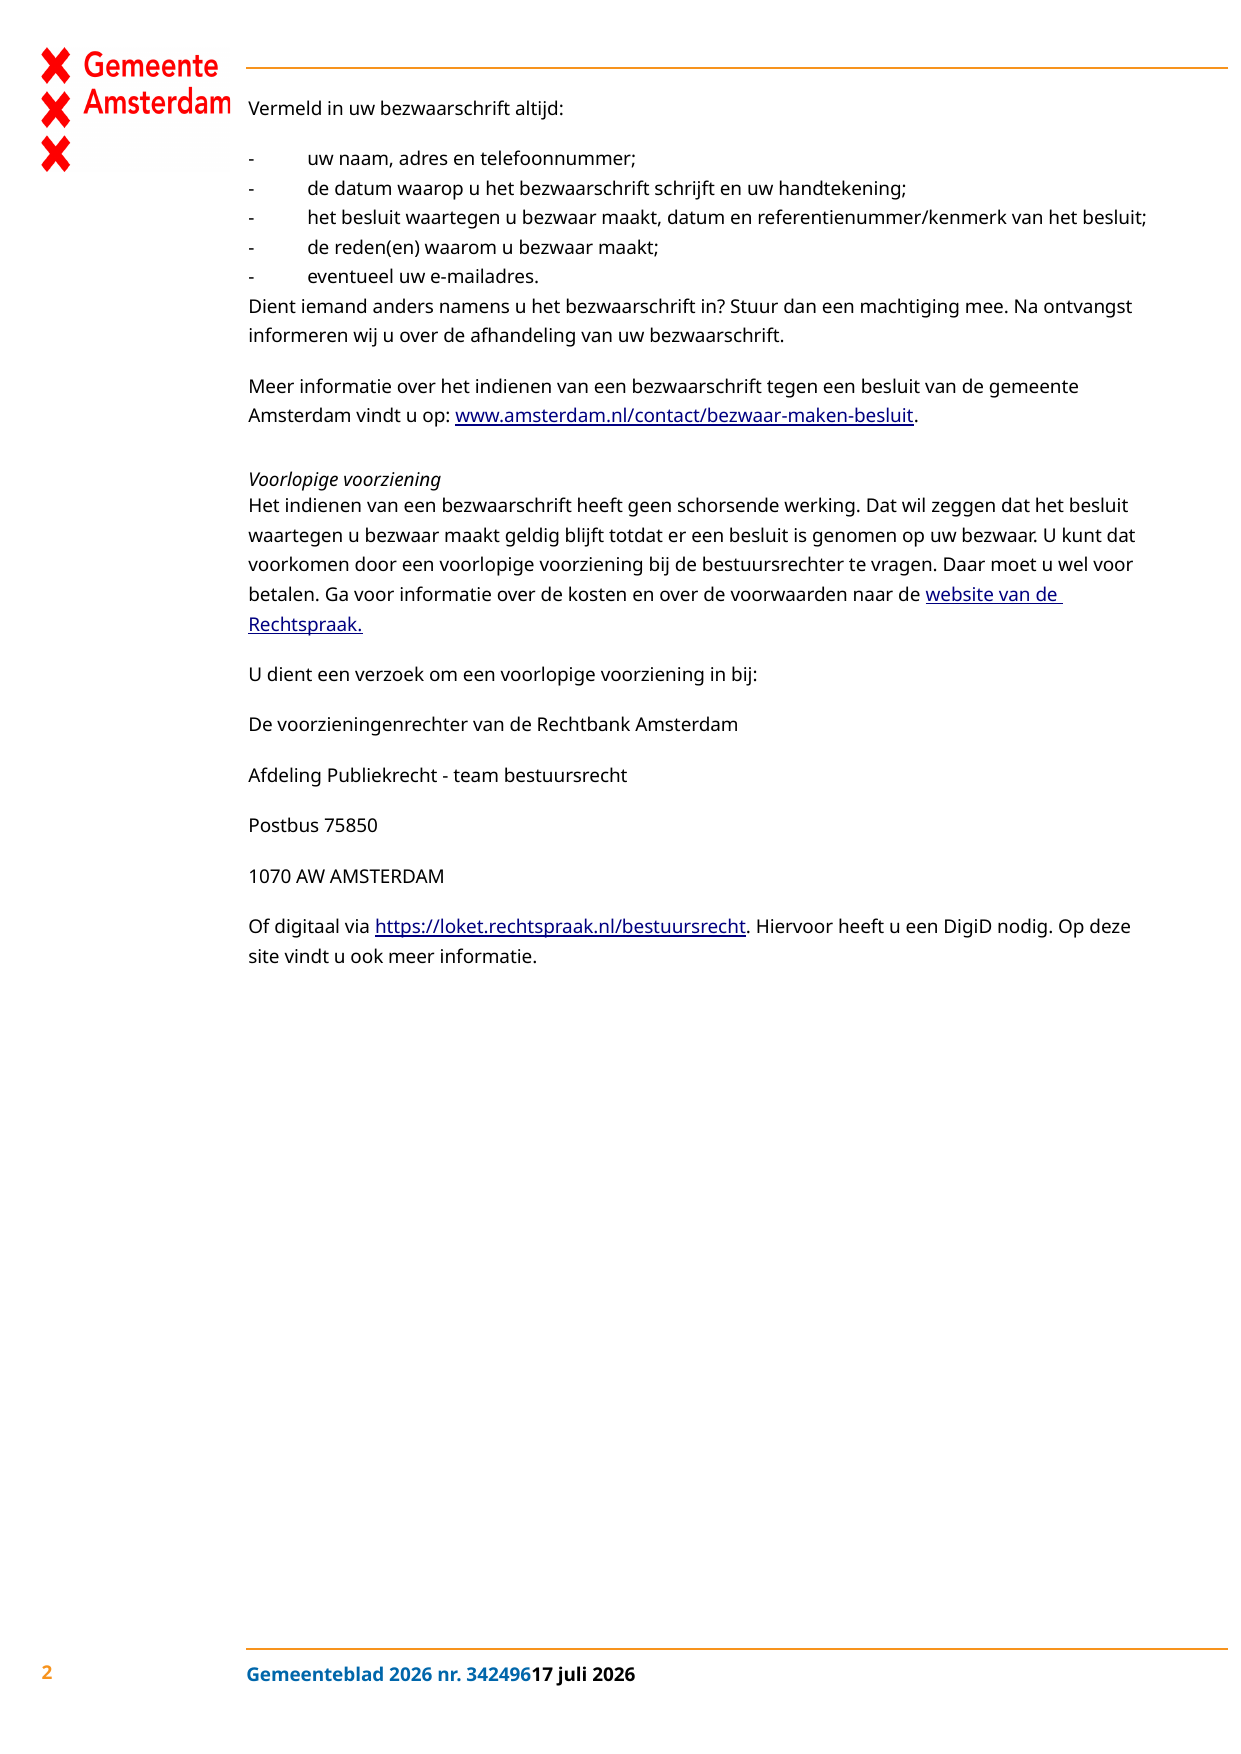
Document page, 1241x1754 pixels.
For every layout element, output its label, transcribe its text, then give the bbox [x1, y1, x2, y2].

list de datum waarop u het bezwaarschrift schrijft en uw handtekening; [248, 175, 1152, 201]
list uw naam, adres en telefoonnummer; [248, 145, 1152, 171]
text Dient iemand anders namens u het bezwaarschrift in? Stuur dan een machtiging mee. Na ontvangst informeren wij u over de afhandeling van uw bezwaarschrift. [248, 293, 1152, 348]
list de reden(en) waarom u bezwaar maakt; [248, 234, 1152, 260]
text Meer informatie over het indienen van een bezwaarschrift tegen een besluit van de gemeente Amsterdam vindt u op: www.amsterdam.nl/contact/bezwaar-maken-besluit. [248, 373, 1152, 428]
text Het indienen van een bezwaarschrift heeft geen schorsende werking. Dat wil zeggen dat het besluit waartegen u bezwaar maakt geldig blijft totdat er een besluit is genomen op uw bezwaar. U kunt dat voorkomen door een voorlopige voorziening bij de bestuursrechter te vragen. Daar moet u wel voor betalen. Ga voor informatie over de kosten en over de voorwaarden naar de website van de Rechtspraak. [248, 492, 1152, 636]
text De voorzieningenrechter van de Rechtbank Amsterdam [248, 712, 1152, 737]
text Voorlopige voorziening [248, 467, 1152, 492]
picture [41, 47, 231, 172]
text U dient een verzoek om een voorlopige voorziening in bij: [248, 661, 1152, 687]
text 1070 AW AMSTERDAM [248, 863, 1152, 888]
text Postbus 75850 [248, 812, 1152, 838]
text Of digitaal via https://loket.rechtspraak.nl/bestuursrecht. Hiervoor heeft u een DigiD nodig. Op deze site vindt u ook meer informatie. [248, 913, 1152, 968]
text Afdeling Publiekrecht - team bestuursrecht [248, 762, 1152, 788]
list eventueel uw e-mailadres. [248, 263, 1152, 289]
text Vermeld in uw bezwaarschrift altijd: [248, 95, 1152, 121]
list het besluit waartegen u bezwaar maakt, datum en referentienummer/kenmerk van het besluit; [248, 204, 1152, 230]
